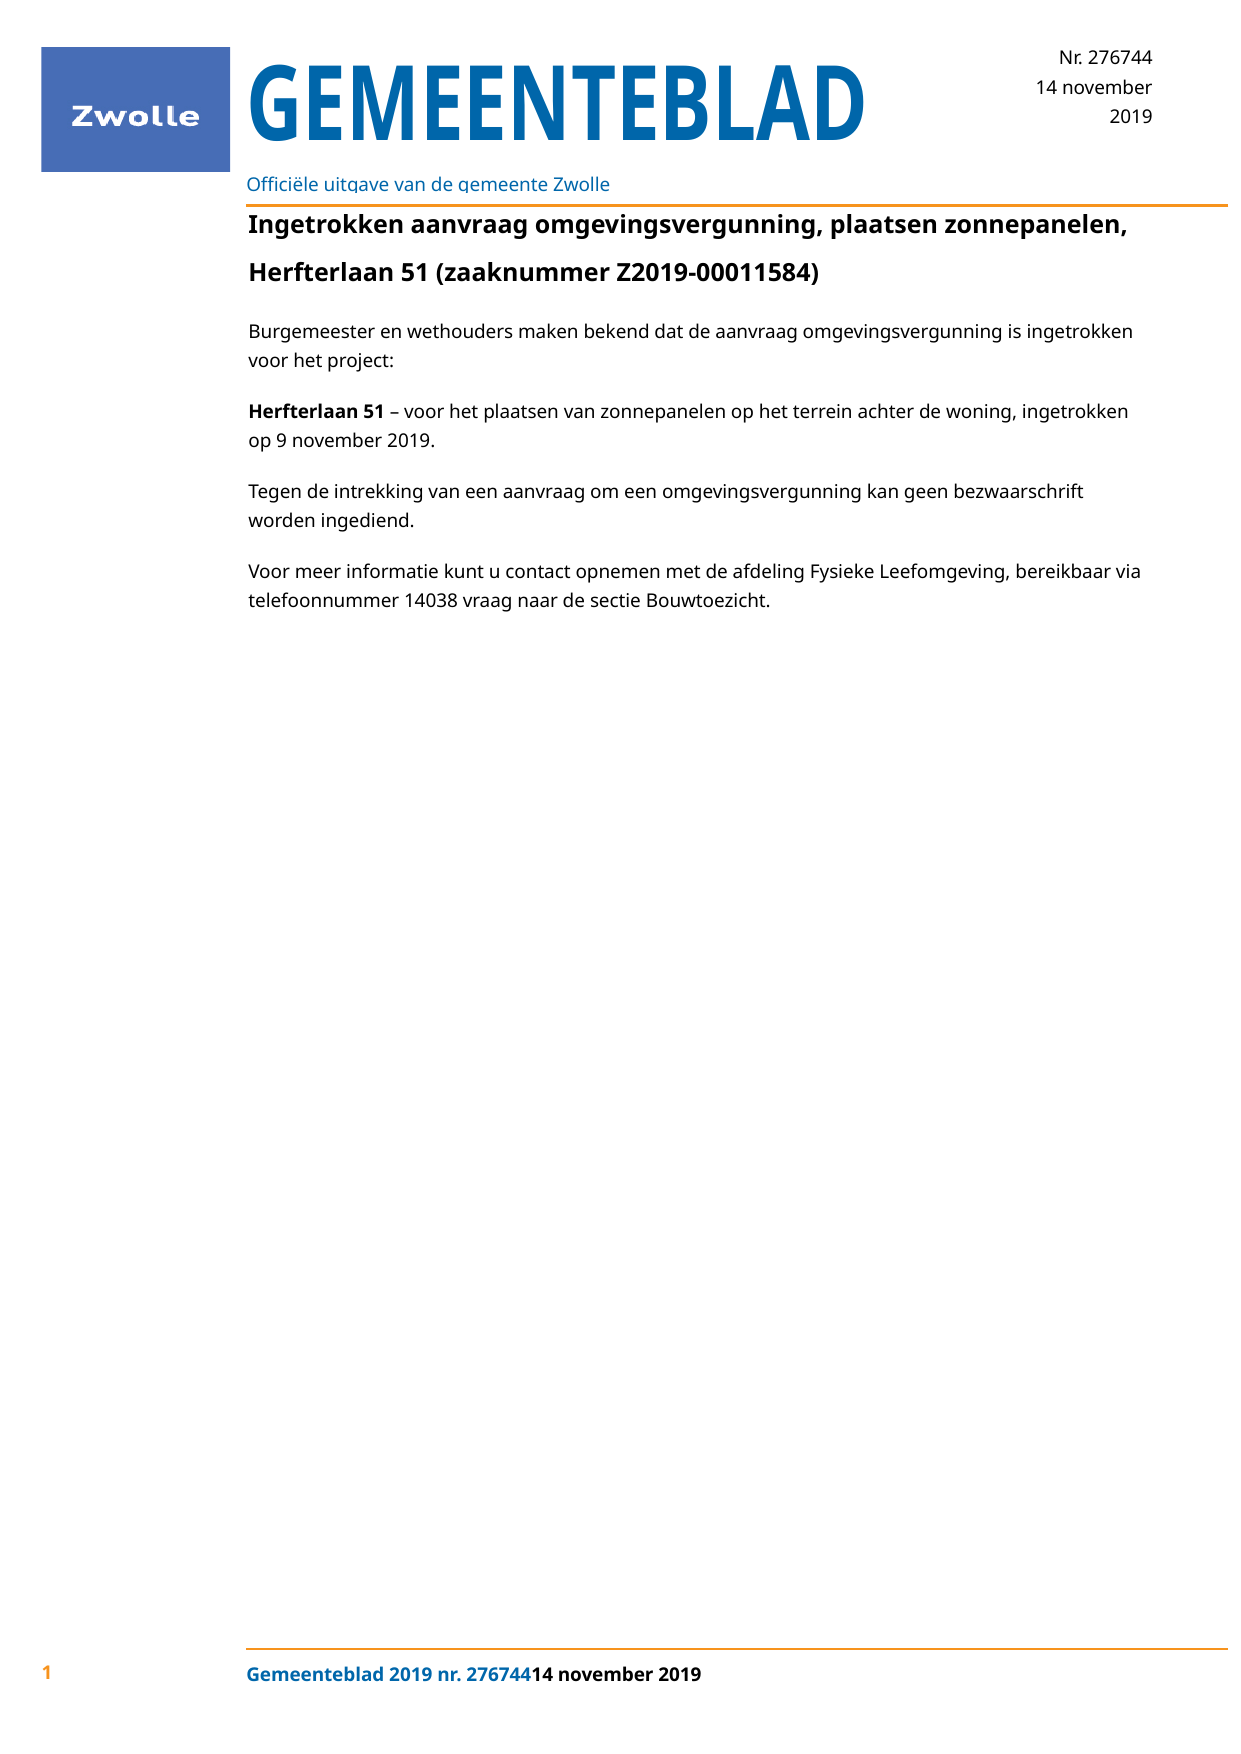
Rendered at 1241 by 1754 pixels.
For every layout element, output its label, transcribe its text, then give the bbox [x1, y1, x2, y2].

picture [41, 47, 231, 172]
text Herfterlaan 51 – voor het plaatsen van zonnepanelen op het terrein achter de woning, ingetrokken op 9 november 2019. [248, 398, 1152, 453]
text Ingetrokken aanvraag omgevingsvergunning, plaatsen zonnepanelen, Herfterlaan 51 (zaaknummer Z2019-00011584) [248, 207, 1152, 288]
text Burgemeester en wethouders maken bekend dat de aanvraag omgevingsvergunning is ingetrokken voor het project: [248, 318, 1152, 373]
text Voor meer informatie kunt u contact opnemen met de afdeling Fysieke Leefomgeving, bereikbaar via telefoonnummer 14038 vraag naar de sectie Bouwtoezicht. [248, 558, 1152, 613]
text Tegen de intrekking van een aanvraag om een omgevingsvergunning kan geen bezwaarschrift worden ingediend. [248, 478, 1152, 533]
